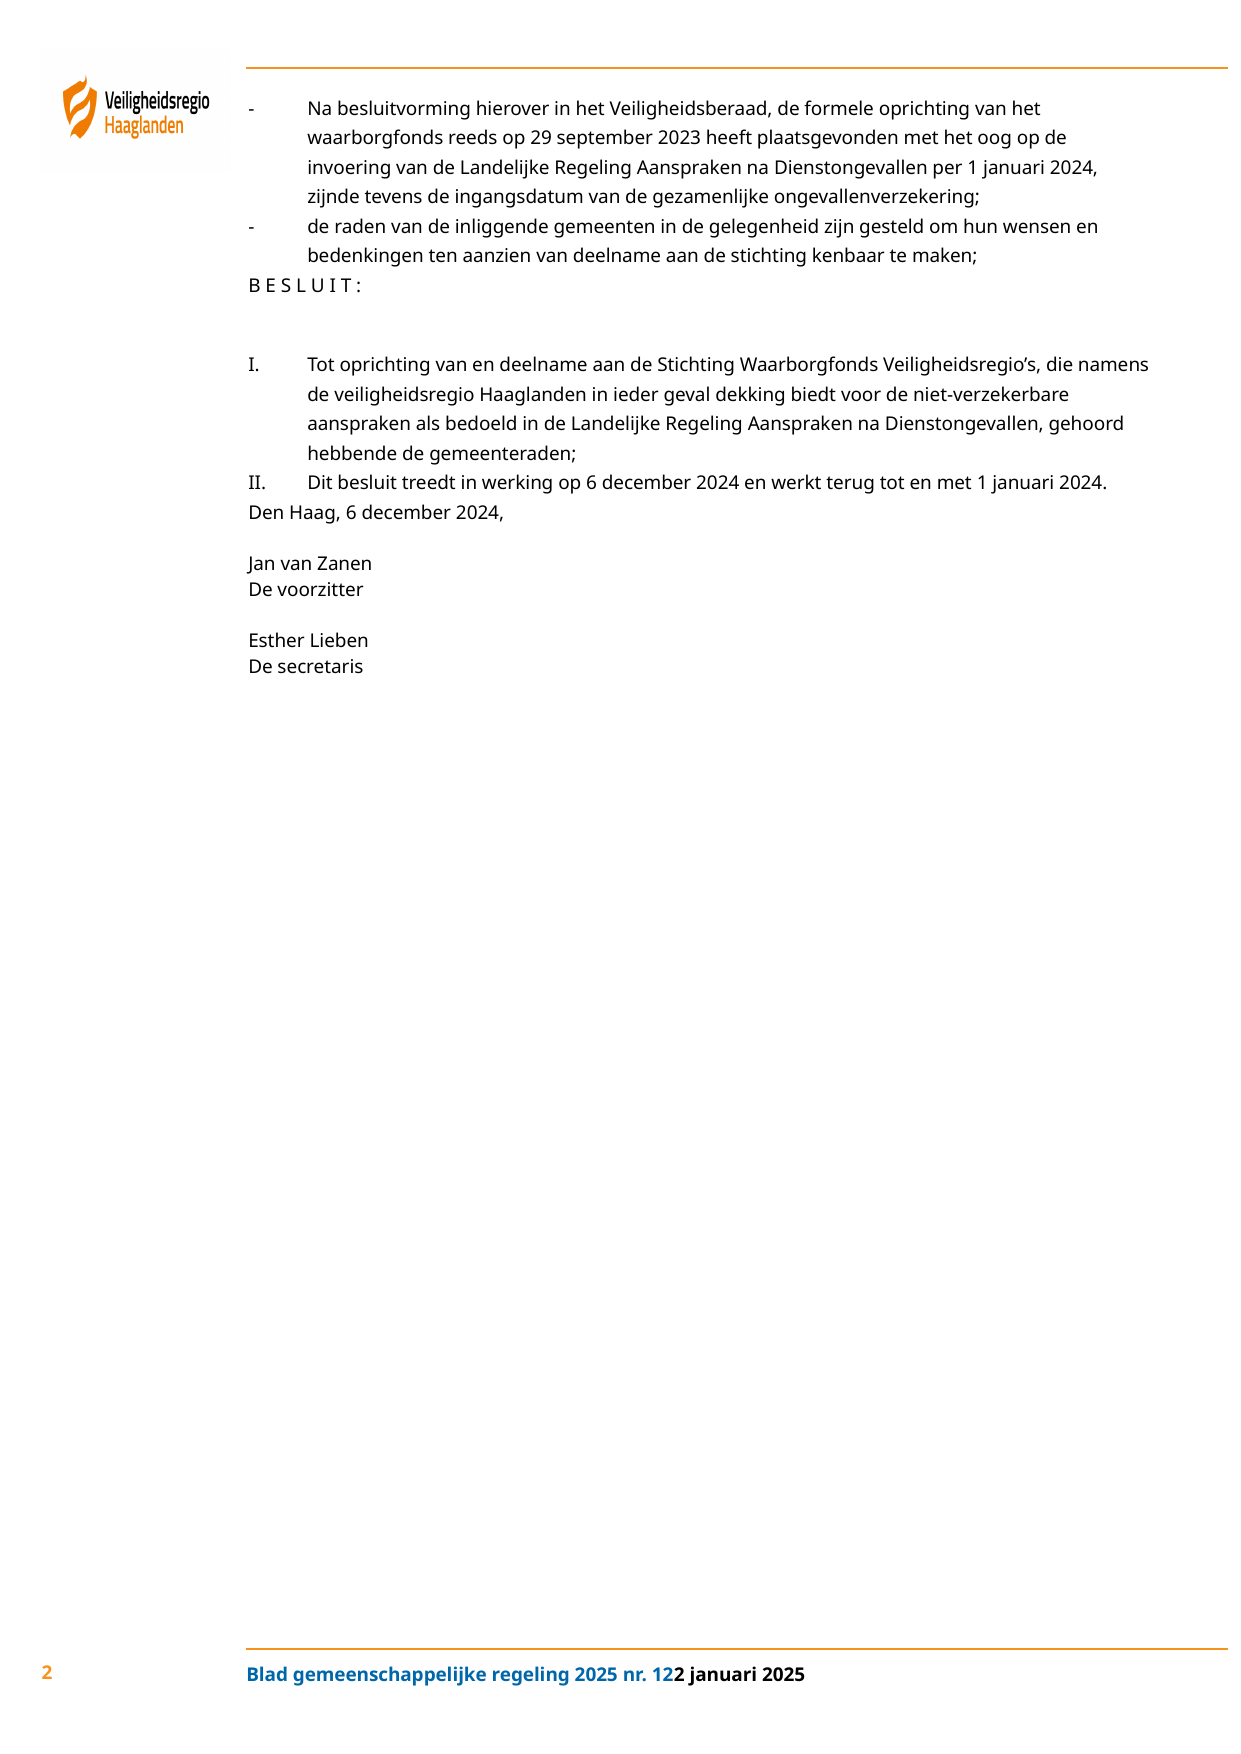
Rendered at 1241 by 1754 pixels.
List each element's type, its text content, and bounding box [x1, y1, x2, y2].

list de raden van de inliggende gemeenten in de gelegenheid zijn gesteld om hun wensen en bedenkingen ten aanzien van deelname aan de stichting kenbaar te maken; [248, 213, 1152, 268]
text Jan van Zanen [248, 551, 1152, 576]
list Dit besluit treedt in werking op 6 december 2024 en werkt terug tot en met 1 januari 2024. [248, 469, 1152, 495]
list Tot oprichting van en deelname aan de Stichting Waarborgfonds Veiligheidsregio’s, die namens de veiligheidsregio Haaglanden in ieder geval dekking biedt voor de niet-verzekerbare aanspraken als bedoeld in de Landelijke Regeling Aanspraken na Dienstongevallen, gehoord hebbende de gemeenteraden; [248, 351, 1152, 466]
text De voorzitter [248, 576, 1152, 602]
text De secretaris [248, 653, 1152, 679]
picture [41, 47, 231, 172]
text B E S L U I T : [248, 272, 1152, 298]
text Den Haag, 6 december 2024, [248, 499, 1152, 525]
text Esther Lieben [248, 628, 1152, 653]
list Na besluitvorming hierover in het Veiligheidsberaad, de formele oprichting van het waarborgfonds reeds op 29 september 2023 heeft plaatsgevonden met het oog op de invoering van de Landelijke Regeling Aanspraken na Dienstongevallen per 1 januari 2024, zijnde tevens de ingangsdatum van de gezamenlijke ongevallenverzekering; [248, 95, 1152, 209]
